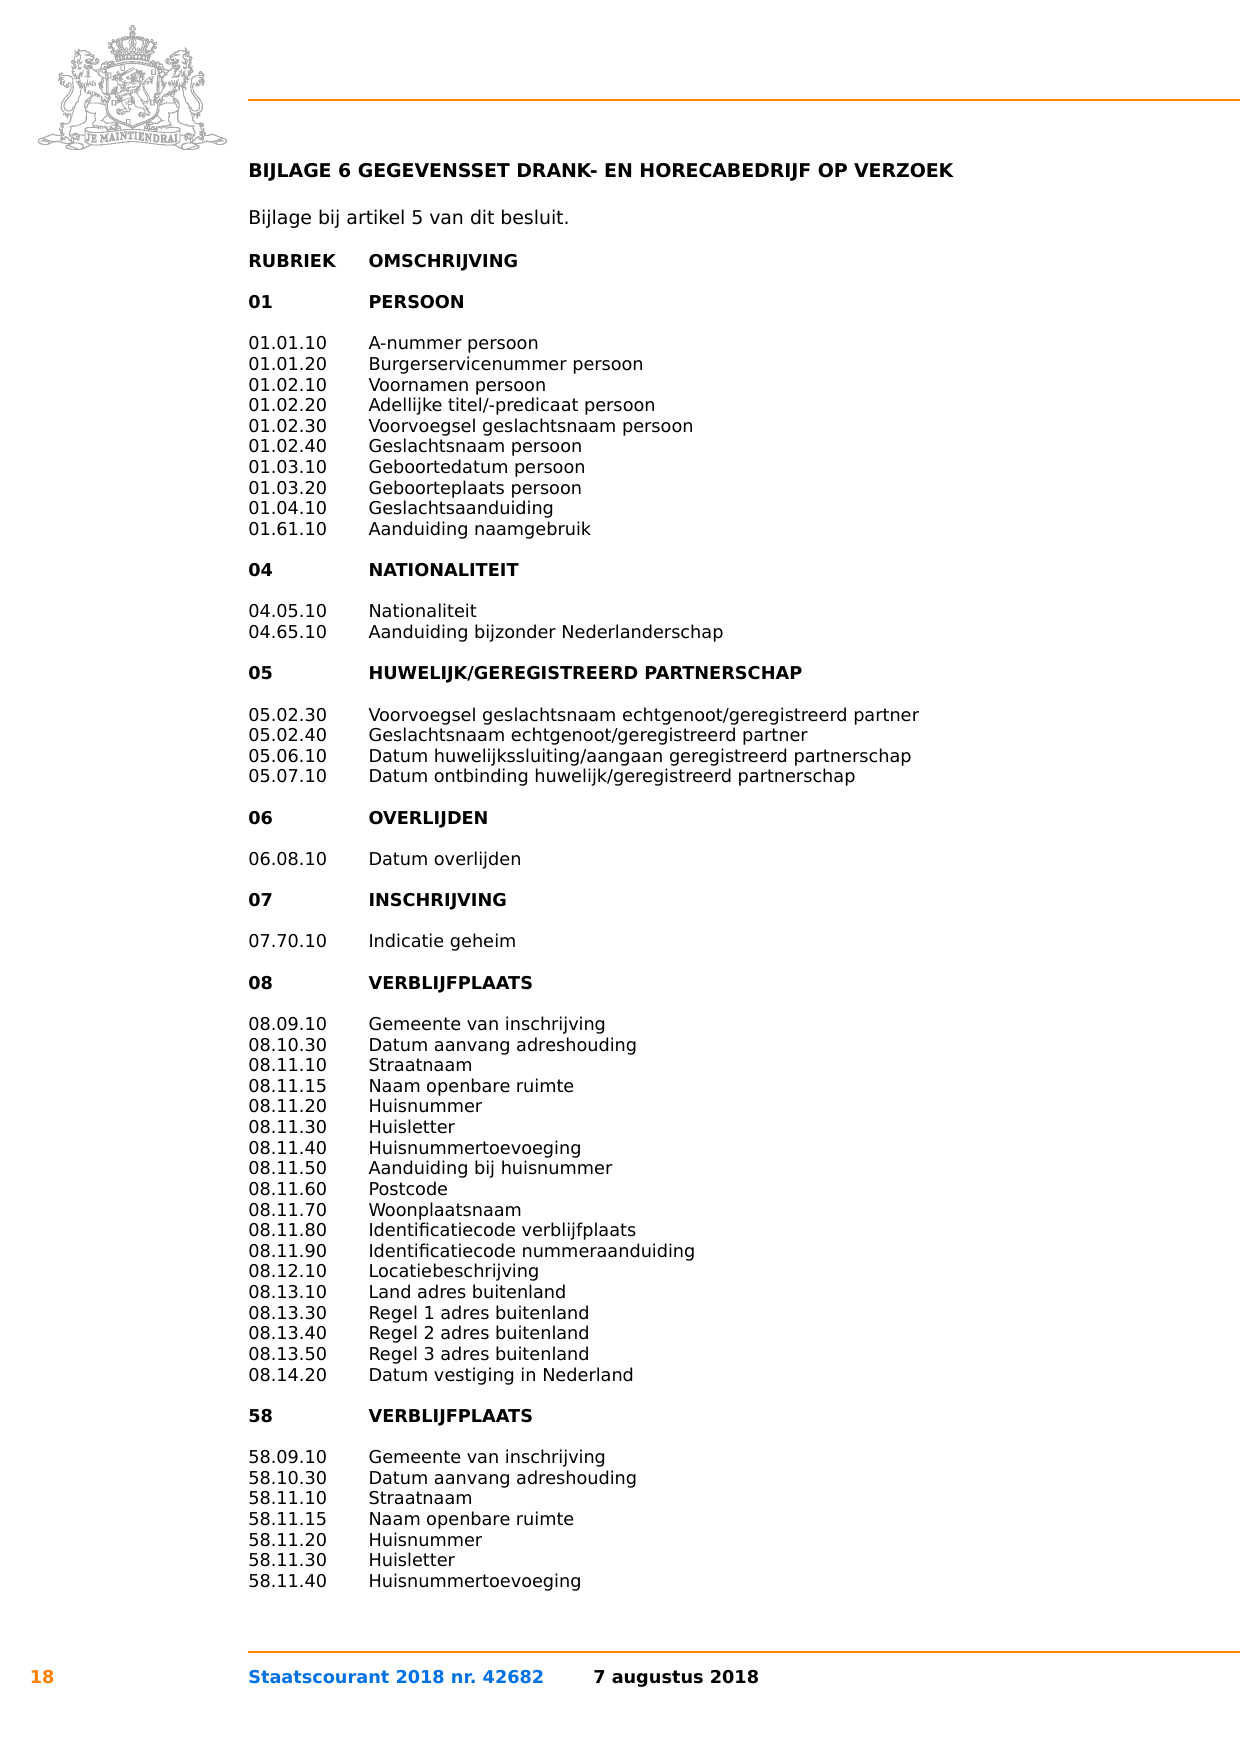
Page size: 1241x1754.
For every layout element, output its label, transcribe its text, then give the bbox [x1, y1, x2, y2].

table_cell 01.02.30 [248, 416, 362, 436]
table_cell Nationaliteit [363, 601, 1163, 622]
table_cell Adellijke titel/-predicaat persoon [363, 395, 1163, 416]
table_cell Land adres buitenland [363, 1282, 1163, 1303]
table_cell 08.11.80 [248, 1220, 362, 1241]
table_cell 08.10.30 [248, 1035, 362, 1055]
table_cell 04.65.10 [248, 622, 362, 643]
table_cell Indicatie geheim [363, 931, 1163, 952]
table_cell 58.11.15 [248, 1509, 362, 1529]
table_cell Aanduiding bijzonder Nederlanderschap [363, 622, 1163, 643]
table_cell Huisnummer [363, 1530, 1163, 1550]
table_cell 01.02.40 [248, 436, 362, 457]
table_cell Huisletter [363, 1550, 1163, 1571]
table_cell [248, 540, 362, 560]
table_cell Datum aanvang adreshouding [363, 1468, 1163, 1488]
table_cell [248, 993, 362, 1014]
table_cell 05.06.10 [248, 746, 362, 766]
table_cell [363, 787, 1163, 808]
table_cell 58 [248, 1406, 362, 1426]
table_cell Voorvoegsel geslachtsnaam persoon [363, 416, 1163, 436]
table_cell 08.13.10 [248, 1282, 362, 1303]
table_cell NATIONALITEIT [363, 560, 1163, 581]
table_cell Identificatiecode verblijfplaats [363, 1220, 1163, 1241]
table_cell 08.12.10 [248, 1261, 362, 1282]
table_cell 58.09.10 [248, 1447, 362, 1468]
table_cell 08.09.10 [248, 1014, 362, 1034]
table_cell Identificatiecode nummeraanduiding [363, 1241, 1163, 1261]
table_cell Gemeente van inschrijving [363, 1447, 1163, 1468]
table_cell [363, 313, 1163, 333]
table_cell 08.13.50 [248, 1344, 362, 1364]
table_cell Aanduiding naamgebruik [363, 519, 1163, 539]
table_cell VERBLIJFPLAATS [363, 1406, 1163, 1426]
table_cell 01.03.20 [248, 478, 362, 498]
table_cell 08.11.60 [248, 1179, 362, 1199]
table_cell 08.11.70 [248, 1200, 362, 1220]
table_cell Huisnummertoevoeging [363, 1571, 1163, 1591]
table_cell 05 [248, 663, 362, 684]
table_cell [363, 870, 1163, 890]
table_cell [248, 952, 362, 973]
table_cell [248, 643, 362, 663]
table_cell 08.13.40 [248, 1323, 362, 1344]
table_cell 08.11.10 [248, 1055, 362, 1076]
table_cell [248, 787, 362, 808]
table_cell 08.11.20 [248, 1096, 362, 1117]
table_cell 08.11.50 [248, 1158, 362, 1179]
table_cell [248, 1385, 362, 1406]
table_cell 07 [248, 890, 362, 911]
table_cell Straatnaam [363, 1488, 1163, 1509]
table_cell 01.01.10 [248, 333, 362, 354]
table_cell [248, 828, 362, 849]
table_cell Huisnummertoevoeging [363, 1138, 1163, 1158]
table_cell [363, 581, 1163, 601]
table_cell Naam openbare ruimte [363, 1076, 1163, 1096]
table_cell Voorvoegsel geslachtsnaam echtgenoot/geregistreerd partner [363, 705, 1163, 725]
table_cell Datum overlijden [363, 849, 1163, 869]
table_cell 08.11.40 [248, 1138, 362, 1158]
table_cell [363, 643, 1163, 663]
table_cell [248, 581, 362, 601]
table_cell Naam openbare ruimte [363, 1509, 1163, 1529]
table_cell [248, 313, 362, 333]
table_cell [363, 540, 1163, 560]
table_cell 01.04.10 [248, 498, 362, 519]
table_cell PERSOON [363, 292, 1163, 313]
table_cell 05.02.40 [248, 725, 362, 746]
table_cell 58.11.30 [248, 1550, 362, 1571]
table_cell Geslachtsaanduiding [363, 498, 1163, 519]
table_cell 08.14.20 [248, 1365, 362, 1385]
table_cell 58.11.20 [248, 1530, 362, 1550]
table_cell Straatnaam [363, 1055, 1163, 1076]
table_cell [248, 911, 362, 931]
table_cell Voornamen persoon [363, 375, 1163, 395]
table_cell [363, 1385, 1163, 1406]
table_cell 04 [248, 560, 362, 581]
table_cell 05.07.10 [248, 766, 362, 787]
table_cell Huisnummer [363, 1096, 1163, 1117]
table_cell 01.02.10 [248, 375, 362, 395]
table_cell Geslachtsnaam echtgenoot/geregistreerd partner [363, 725, 1163, 746]
table_cell 06.08.10 [248, 849, 362, 869]
table_cell [248, 870, 362, 890]
table_cell Huisletter [363, 1117, 1163, 1138]
table_cell Datum aanvang adreshouding [363, 1035, 1163, 1055]
table_cell 04.05.10 [248, 601, 362, 622]
table_cell Gemeente van inschrijving [363, 1014, 1163, 1034]
table_cell Locatiebeschrijving [363, 1261, 1163, 1282]
table_cell 01.03.10 [248, 457, 362, 478]
table_cell [248, 271, 362, 292]
table_cell Geboorteplaats persoon [363, 478, 1163, 498]
table_cell 01.01.20 [248, 354, 362, 374]
table_cell 01.61.10 [248, 519, 362, 539]
table_cell 08.13.30 [248, 1303, 362, 1323]
table_cell 58.11.40 [248, 1571, 362, 1591]
table_cell 08.11.90 [248, 1241, 362, 1261]
table_cell [363, 828, 1163, 849]
table_cell 08.11.30 [248, 1117, 362, 1138]
table_cell 05.02.30 [248, 705, 362, 725]
table_cell 58.10.30 [248, 1468, 362, 1488]
table_cell HUWELIJK/GEREGISTREERD PARTNERSCHAP [363, 663, 1163, 684]
table_cell 06 [248, 808, 362, 828]
picture [38, 25, 227, 150]
table_cell Aanduiding bij huisnummer [363, 1158, 1163, 1179]
table_cell A-nummer persoon [363, 333, 1163, 354]
table_cell OVERLIJDEN [363, 808, 1163, 828]
table_cell Regel 3 adres buitenland [363, 1344, 1163, 1364]
table_cell Datum ontbinding huwelijk/geregistreerd partnerschap [363, 766, 1163, 787]
table_cell Regel 1 adres buitenland [363, 1303, 1163, 1323]
table_cell [363, 684, 1163, 704]
table_cell [363, 1426, 1163, 1447]
table_header OMSCHRIJVING [363, 251, 1163, 271]
table_cell Datum huwelijkssluiting/aangaan geregistreerd partnerschap [363, 746, 1163, 766]
table_cell [248, 1426, 362, 1447]
table_cell [363, 952, 1163, 973]
table_cell [363, 911, 1163, 931]
table_cell 58.11.10 [248, 1488, 362, 1509]
table_cell 08.11.15 [248, 1076, 362, 1096]
text Bijlage bij artikel 5 van dit besluit. [248, 207, 1163, 229]
table_cell 01 [248, 292, 362, 313]
table_cell Datum vestiging in Nederland [363, 1365, 1163, 1385]
table_cell Geboortedatum persoon [363, 457, 1163, 478]
table_cell INSCHRIJVING [363, 890, 1163, 911]
table_cell [363, 993, 1163, 1014]
table_cell 08 [248, 973, 362, 993]
table_cell VERBLIJFPLAATS [363, 973, 1163, 993]
table_cell Woonplaatsnaam [363, 1200, 1163, 1220]
subtitle BIJLAGE 6 GEGEVENSSET DRANK- EN HORECABEDRIJF OP VERZOEK [248, 160, 1163, 182]
table_cell [363, 271, 1163, 292]
table_cell Postcode [363, 1179, 1163, 1199]
table_cell 07.70.10 [248, 931, 362, 952]
table_cell [248, 684, 362, 704]
table_header RUBRIEK [248, 251, 362, 271]
table_cell Regel 2 adres buitenland [363, 1323, 1163, 1344]
table_cell 01.02.20 [248, 395, 362, 416]
table_cell Burgerservicenummer persoon [363, 354, 1163, 374]
table_cell Geslachtsnaam persoon [363, 436, 1163, 457]
